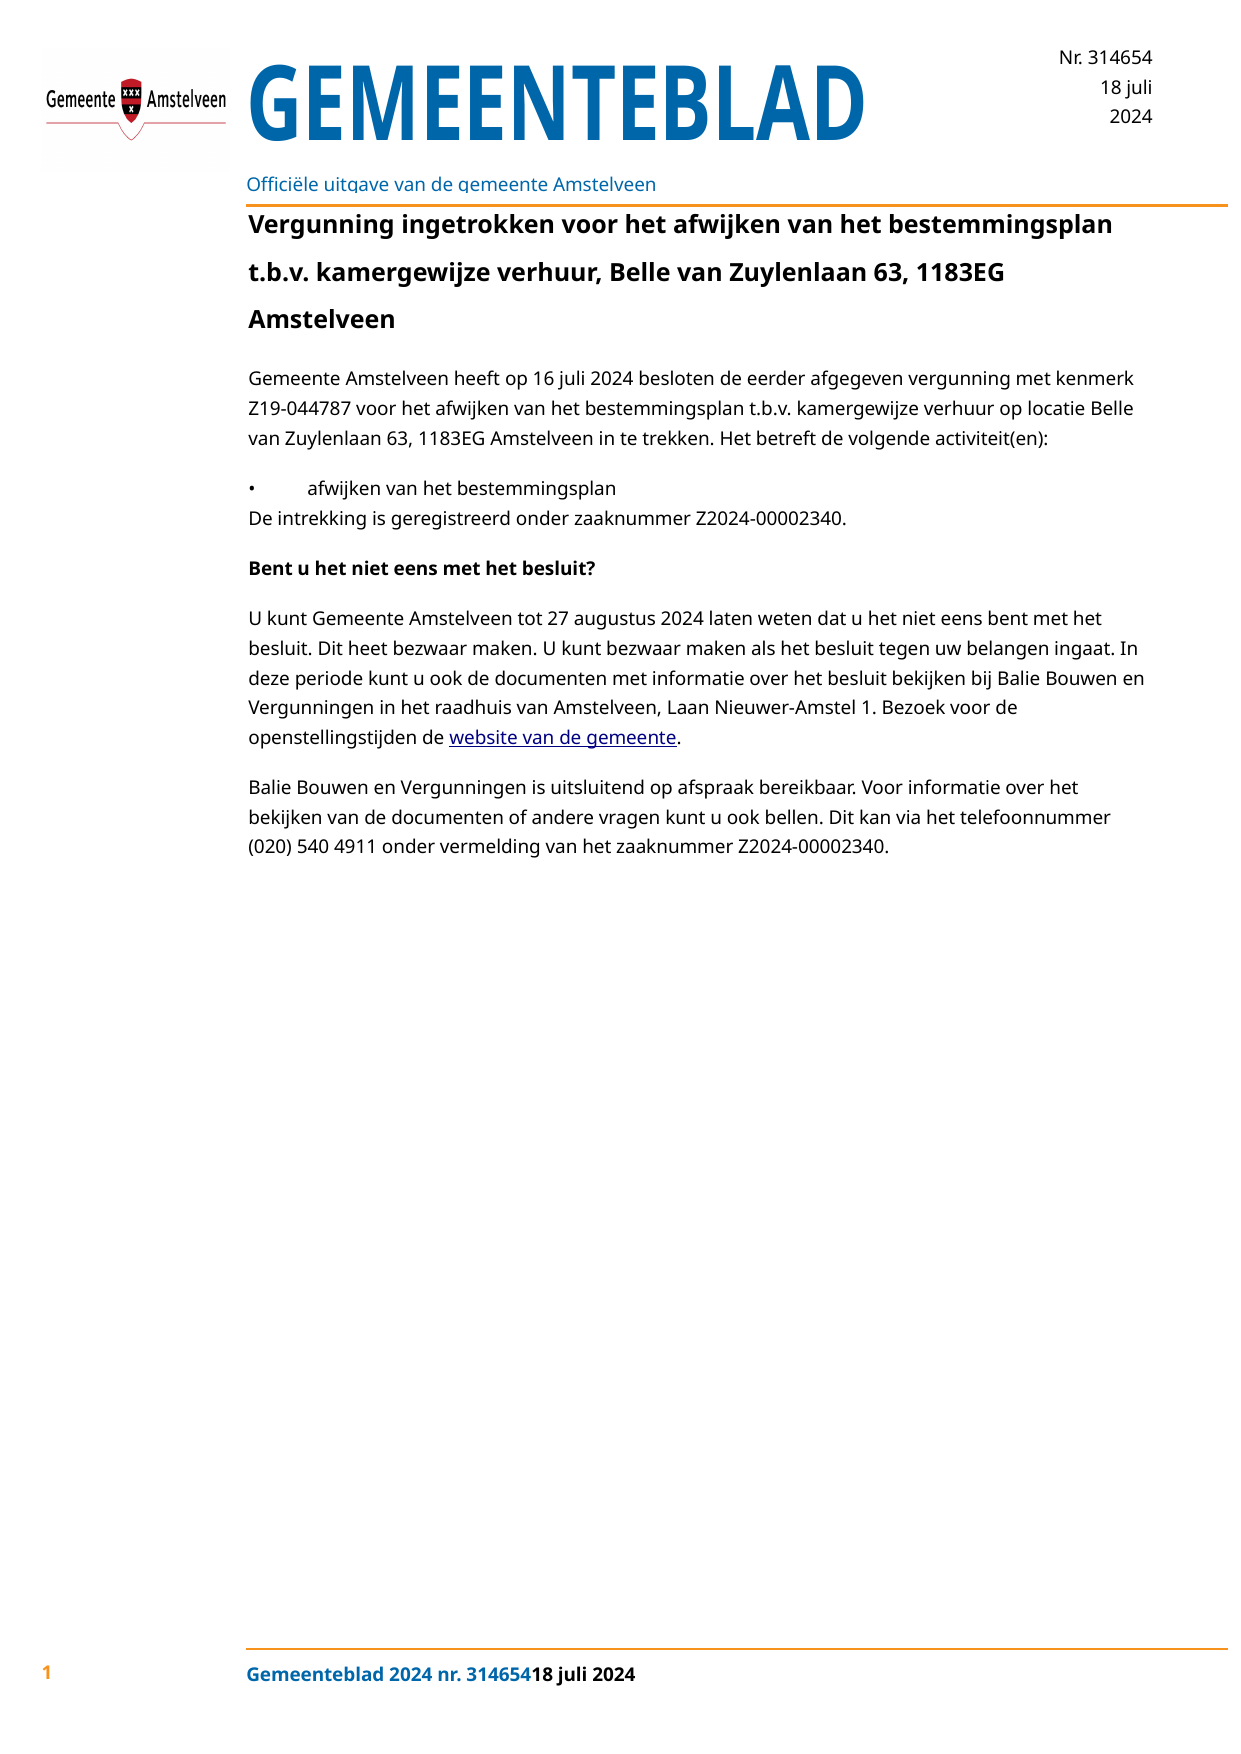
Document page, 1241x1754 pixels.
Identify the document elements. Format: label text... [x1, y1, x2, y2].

text U kunt Gemeente Amstelveen tot 27 augustus 2024 laten weten dat u het niet eens bent met het besluit. Dit heet bezwaar maken. U kunt bezwaar maken als het besluit tegen uw belangen ingaat. In deze periode kunt u ook de documenten met informatie over het besluit bekijken bij Balie Bouwen en Vergunningen in het raadhuis van Amstelveen, Laan Nieuwer-Amstel 1. Bezoek voor de openstellingstijden de website van de gemeente. [248, 606, 1152, 749]
text Balie Bouwen en Vergunningen is uitsluitend op afspraak bereikbaar. Voor informatie over het bekijken van de documenten of andere vragen kunt u ook bellen. Dit kan via het telefoonnummer (020) 540 4911 onder vermelding van het zaaknummer Z2024-00002340. [248, 774, 1152, 859]
text Bent u het niet eens met het besluit? [248, 555, 1152, 581]
list afwijken van het bestemmingsplan [248, 475, 1152, 501]
picture [41, 47, 231, 172]
text Gemeente Amstelveen heeft op 16 juli 2024 besloten de eerder afgegeven vergunning met kenmerk Z19-044787 voor het afwijken van het bestemmingsplan t.b.v. kamergewijze verhuur op locatie Belle van Zuylenlaan 63, 1183EG Amstelveen in te trekken. Het betreft de volgende activiteit(en): [248, 366, 1152, 450]
text Vergunning ingetrokken voor het afwijken van het bestemmingsplan t.b.v. kamergewijze verhuur, Belle van Zuylenlaan 63, 1183EG Amstelveen [248, 207, 1152, 336]
text De intrekking is geregistreerd onder zaaknummer Z2024-00002340. [248, 505, 1152, 530]
